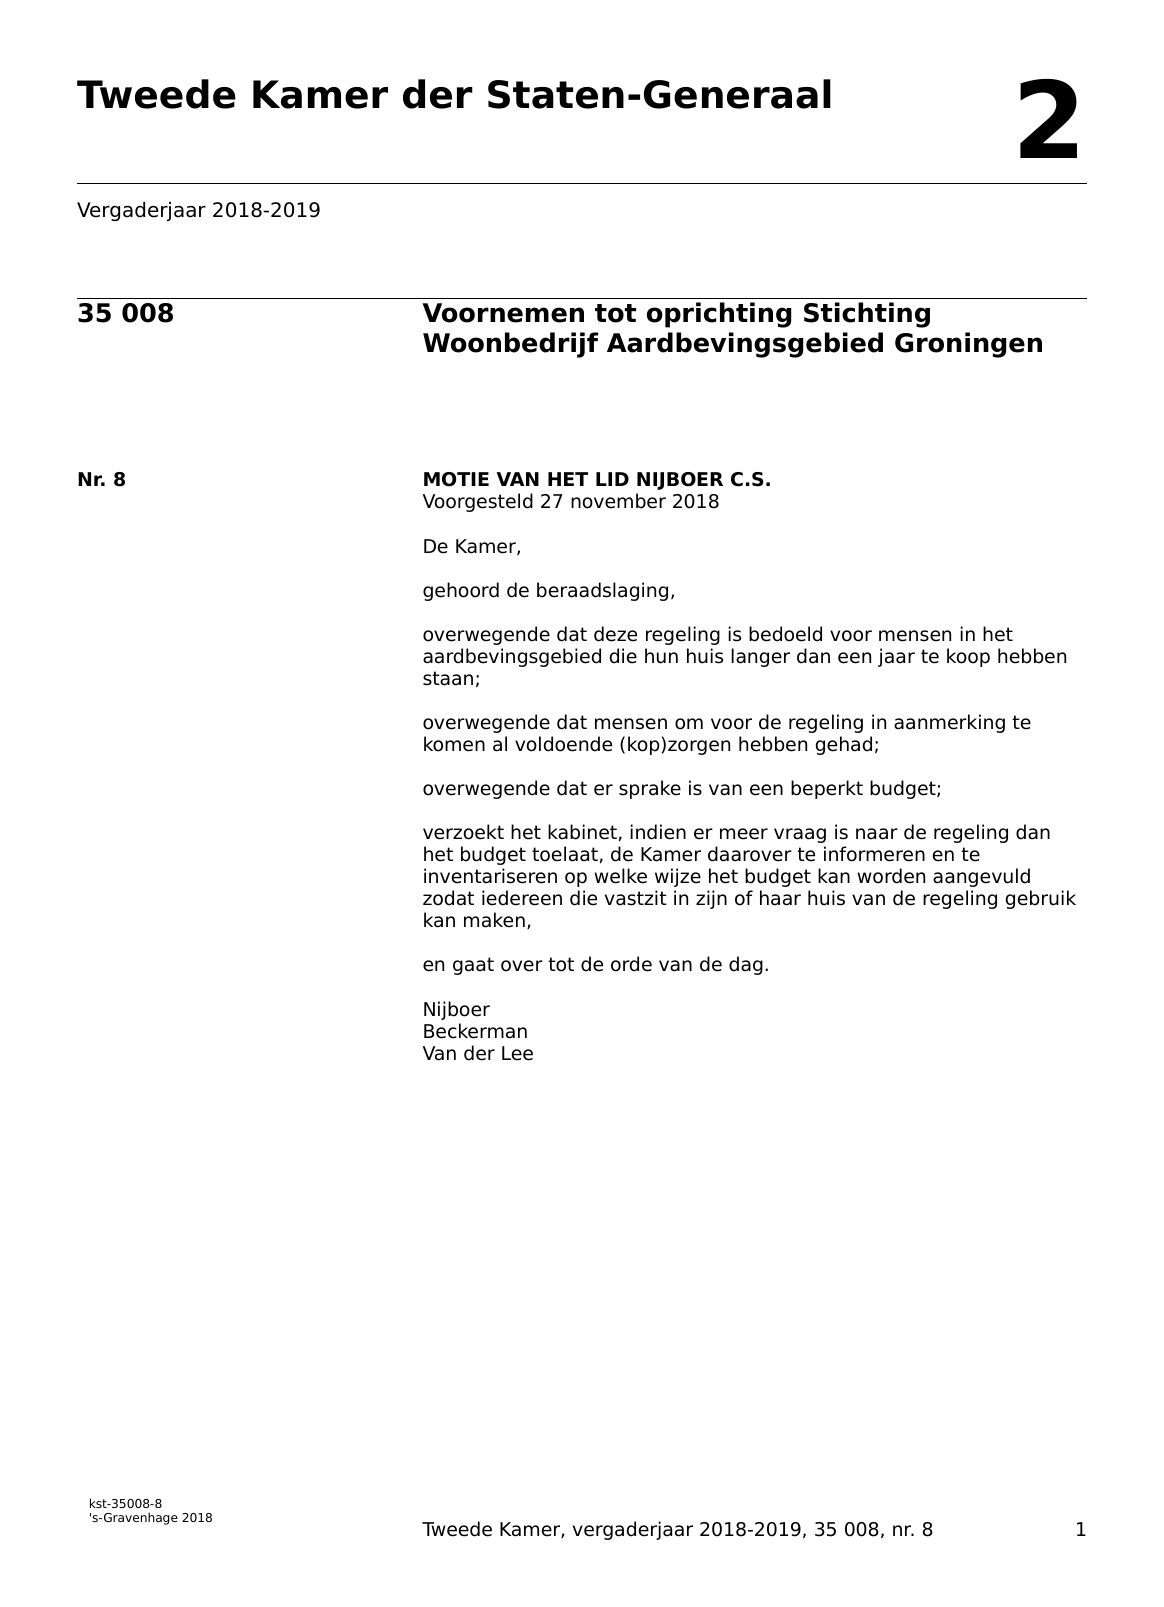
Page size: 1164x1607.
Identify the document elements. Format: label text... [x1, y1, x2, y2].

text Beckerman [422, 1021, 1087, 1042]
text kst-35008-8 [88, 1497, 323, 1511]
text overwegende dat mensen om voor de regeling in aanmerking te komen al voldoende (kop)zorgen hebben gehad; [422, 712, 1087, 756]
text verzoekt het kabinet, indien er meer vraag is naar de regeling dan het budget toelaat, de Kamer daarover te informeren en te inventariseren op welke wijze het budget kan worden aangevuld zodat iedereen die vastzit in zijn of haar huis van de regeling gebruik kan maken, [422, 822, 1087, 932]
text overwegende dat deze regeling is bedoeld voor mensen in het aardbevingsgebied die hun huis langer dan een jaar te koop hebben staan; [422, 624, 1087, 690]
subtitle 35 008 Voornemen tot oprichting Stichting Woonbedrijf Aardbevingsgebied Groningen [77, 299, 1087, 358]
text Voorgesteld 27 november 2018 [422, 491, 1087, 513]
text De Kamer, [422, 536, 1087, 557]
text Van der Lee [422, 1042, 1087, 1064]
subtitle Nr. 8 MOTIE VAN HET LID NIJBOER C.S. [77, 469, 1087, 491]
text gehoord de beraadslaging, [422, 580, 1087, 602]
text overwegende dat er sprake is van een beperkt budget; [422, 778, 1087, 800]
text Nijboer [422, 998, 1087, 1021]
table_header Tweede Kamer der Staten-Generaal [77, 59, 886, 183]
table_cell Vergaderjaar 2018-2019 [77, 184, 1087, 298]
text en gaat over tot de orde van de dag. [422, 954, 1087, 976]
text 's-Gravenhage 2018 [88, 1511, 323, 1525]
table_header 2 [886, 59, 1087, 183]
